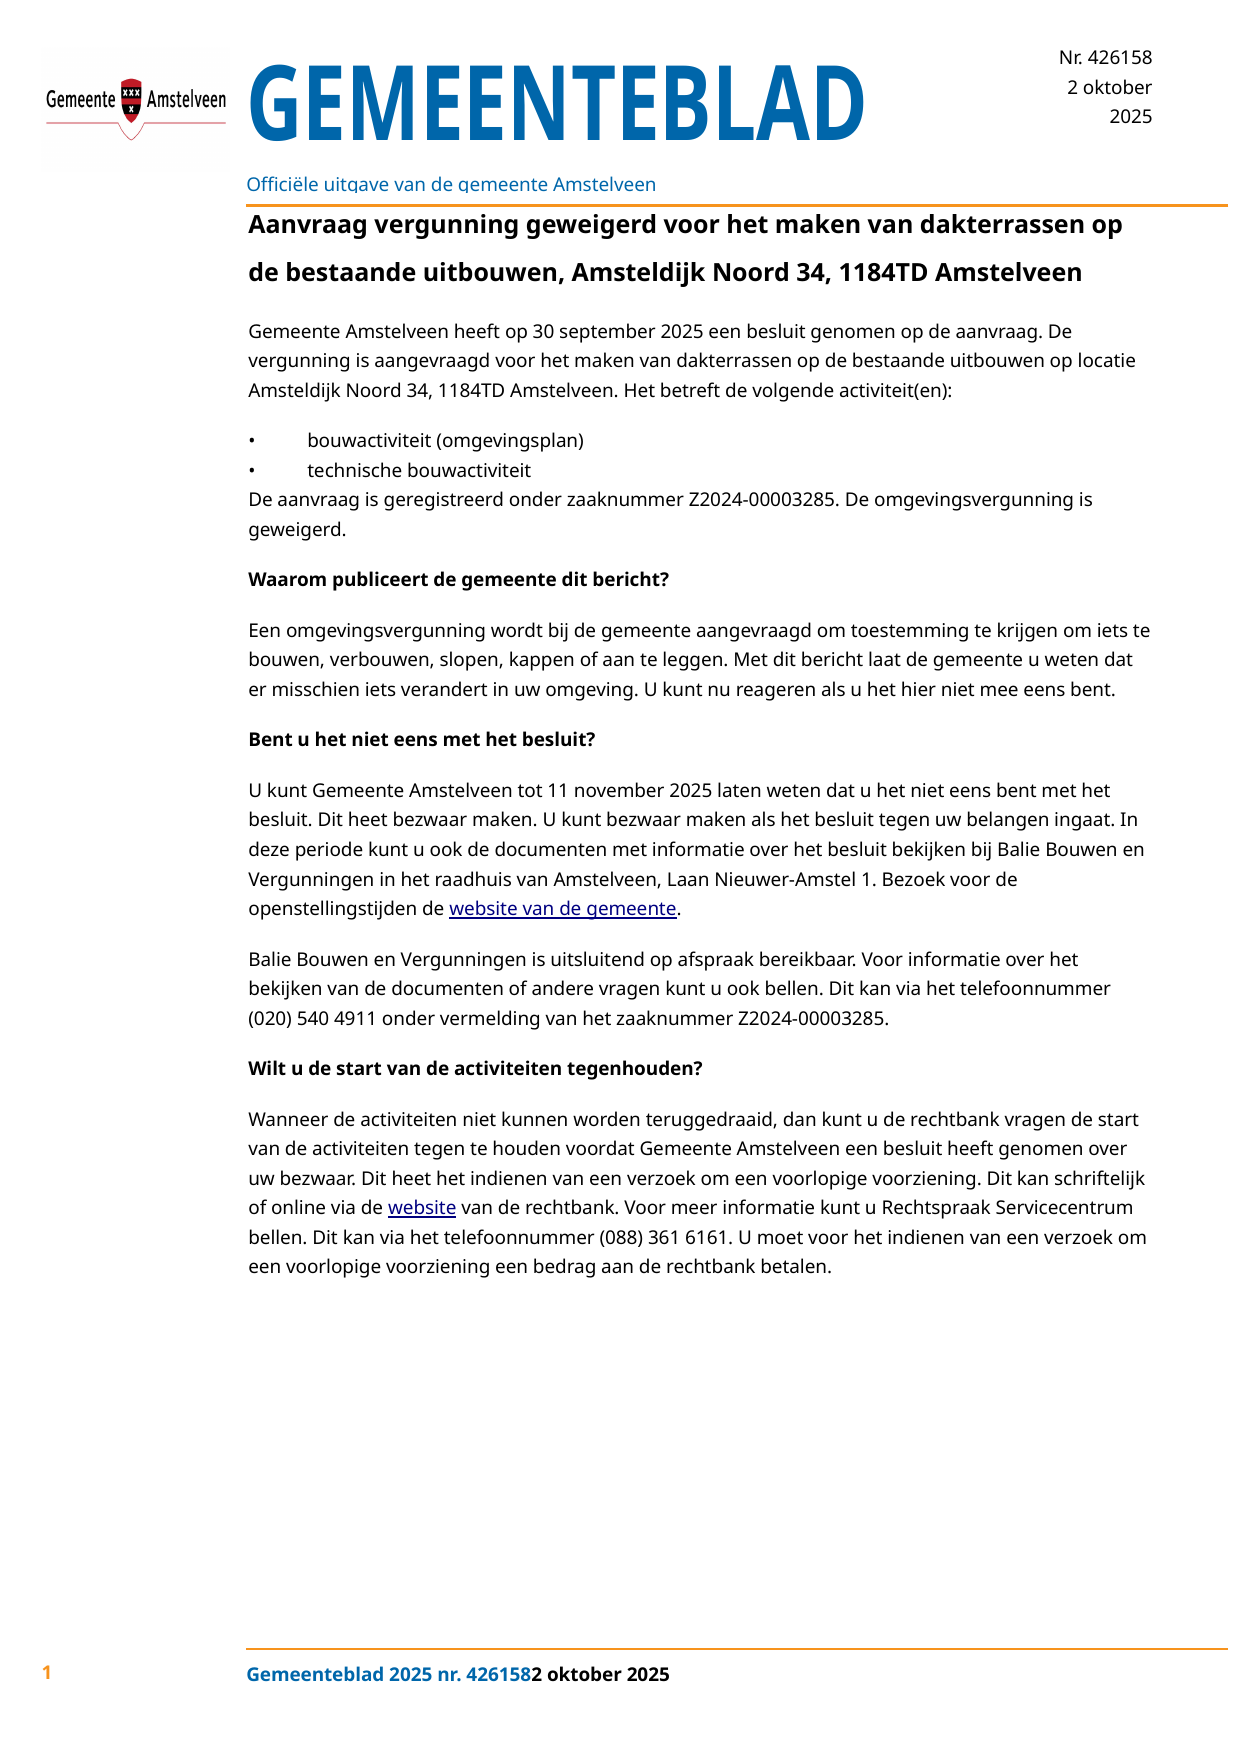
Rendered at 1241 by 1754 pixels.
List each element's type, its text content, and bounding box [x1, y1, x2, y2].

text Balie Bouwen en Vergunningen is uitsluitend op afspraak bereikbaar. Voor informatie over het bekijken van de documenten of andere vragen kunt u ook bellen. Dit kan via het telefoonnummer (020) 540 4911 onder vermelding van het zaaknummer Z2024-00003285. [248, 946, 1152, 1031]
text De aanvraag is geregistreerd onder zaaknummer Z2024-00003285. De omgevingsvergunning is geweigerd. [248, 487, 1152, 542]
picture [41, 47, 231, 172]
list technische bouwactiviteit [248, 457, 1152, 483]
text Aanvraag vergunning geweigerd voor het maken van dakterrassen op de bestaande uitbouwen, Amsteldijk Noord 34, 1184TD Amstelveen [248, 207, 1152, 288]
text Een omgevingsvergunning wordt bij de gemeente aangevraagd om toestemming te krijgen om iets te bouwen, verbouwen, slopen, kappen of aan te leggen. Met dit bericht laat de gemeente u weten dat er misschien iets verandert in uw omgeving. U kunt nu reageren als u het hier niet mee eens bent. [248, 617, 1152, 702]
text U kunt Gemeente Amstelveen tot 11 november 2025 laten weten dat u het niet eens bent met het besluit. Dit heet bezwaar maken. U kunt bezwaar maken als het besluit tegen uw belangen ingaat. In deze periode kunt u ook de documenten met informatie over het besluit bekijken bij Balie Bouwen en Vergunningen in het raadhuis van Amstelveen, Laan Nieuwer-Amstel 1. Bezoek voor de openstellingstijden de website van de gemeente. [248, 777, 1152, 921]
text Gemeente Amstelveen heeft op 30 september 2025 een besluit genomen op de aanvraag. De vergunning is aangevraagd voor het maken van dakterrassen op de bestaande uitbouwen op locatie Amsteldijk Noord 34, 1184TD Amstelveen. Het betreft de volgende activiteit(en): [248, 318, 1152, 403]
text Waarom publiceert de gemeente dit bericht? [248, 567, 1152, 592]
text Wilt u de start van de activiteiten tegenhouden? [248, 1055, 1152, 1081]
text Bent u het niet eens met het besluit? [248, 727, 1152, 752]
list bouwactiviteit (omgevingsplan) [248, 427, 1152, 453]
text Wanneer de activiteiten niet kunnen worden teruggedraaid, dan kunt u de rechtbank vragen de start van de activiteiten tegen te houden voordat Gemeente Amstelveen een besluit heeft genomen over uw bezwaar. Dit heet het indienen van een verzoek om een voorlopige voorziening. Dit kan schriftelijk of online via de website van de rechtbank. Voor meer informatie kunt u Rechtspraak Servicecentrum bellen. Dit kan via het telefoonnummer (088) 361 6161. U moet voor het indienen van een verzoek om een voorlopige voorziening een bedrag aan de rechtbank betalen. [248, 1106, 1152, 1279]
